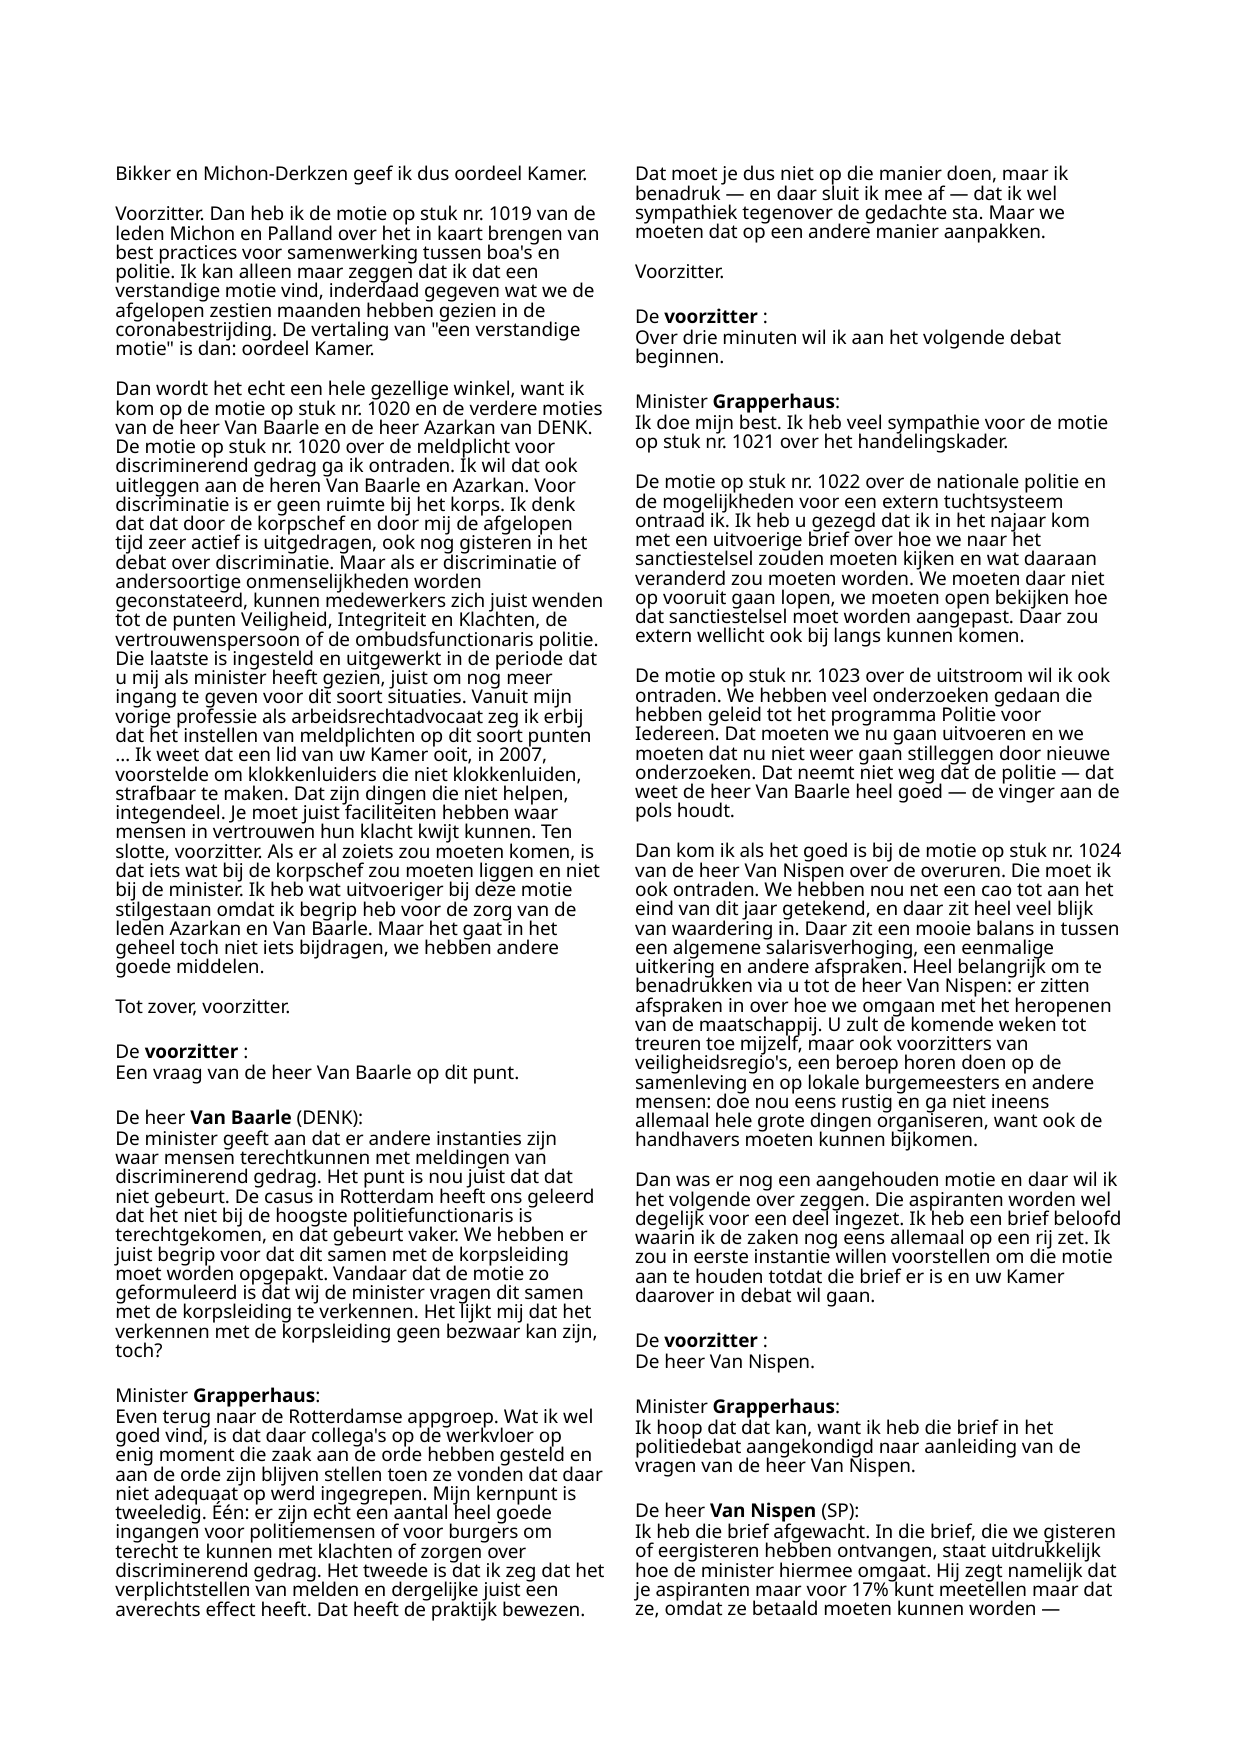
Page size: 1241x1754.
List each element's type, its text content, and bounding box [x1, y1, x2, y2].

text De voorzitter : [115, 1038, 605, 1064]
text De motie op stuk nr. 1023 over de uitstroom wil ik ook ontraden. We hebben veel onderzoeken gedaan die hebben geleid tot het programma Politie voor Iedereen. Dat moeten we nu gaan uitvoeren en we moeten dat nu niet weer gaan stilleggen door nieuwe onderzoeken. Dat neemt niet weg dat de politie — dat weet de heer Van Baarle heel goed — de vinger aan de pols houdt. [635, 667, 1125, 822]
text Dan wordt het echt een hele gezellige winkel, want ik kom op de motie op stuk nr. 1020 en de verdere moties van de heer Van Baarle en de heer Azarkan van DENK. De motie op stuk nr. 1020 over de meldplicht voor discriminerend gedrag ga ik ontraden. Ik wil dat ook uitleggen aan de heren Van Baarle en Azarkan. Voor discriminatie is er geen ruimte bij het korps. Ik denk dat dat door de korpschef en door mij de afgelopen tijd zeer actief is uitgedragen, ook nog gisteren in het debat over discriminatie. Maar als er discriminatie of andersoortige onmenselijkheden worden geconstateerd, kunnen medewerkers zich juist wenden tot de punten Veiligheid, Integriteit en Klachten, de vertrouwenspersoon of de ombudsfunctionaris politie. Die laatste is ingesteld en uitgewerkt in de periode dat u mij als minister heeft gezien, juist om nog meer ingang te geven voor dit soort situaties. Vanuit mijn vorige professie als arbeidsrechtadvocaat zeg ik erbij dat het instellen van meldplichten op dit soort punten … Ik weet dat een lid van uw Kamer ooit, in 2007, voorstelde om klokkenluiders die niet klokkenluiden, strafbaar te maken. Dat zijn dingen die niet helpen, integendeel. Je moet juist faciliteiten hebben waar mensen in vertrouwen hun klacht kwijt kunnen. Ten slotte, voorzitter. Als er al zoiets zou moeten komen, is dat iets wat bij de korpschef zou moeten liggen en niet bij de minister. Ik heb wat uitvoeriger bij deze motie stilgestaan omdat ik begrip heb voor de zorg van de leden Azarkan en Van Baarle. Maar het gaat in het geheel toch niet iets bijdragen, we hebben andere goede middelen. [115, 380, 605, 978]
text Ik heb die brief afgewacht. In die brief, die we gisteren of eergisteren hebben ontvangen, staat uitdrukkelijk hoe de minister hiermee omgaat. Hij zegt namelijk dat je aspiranten maar voor 17% kunt meetellen maar dat ze, omdat ze betaald moeten kunnen worden — [635, 1523, 1125, 1619]
text De voorzitter : [635, 303, 1125, 329]
text De heer Van Nispen (SP): [635, 1497, 1125, 1523]
text Even terug naar de Rotterdamse appgroep. Wat ik wel goed vind, is dat daar collega's op de werkvloer op enig moment die zaak aan de orde hebben gesteld en aan de orde zijn blijven stellen toen ze vonden dat daar niet adequaat op werd ingegrepen. Mijn kernpunt is tweeledig. Één: er zijn echt een aantal heel goede ingangen voor politiemensen of voor burgers om terecht te kunnen met klachten of zorgen over discriminerend gedrag. Het tweede is dat ik zeg dat het verplichtstellen van melden en dergelijke juist een averechts effect heeft. Dat heeft de praktijk bewezen. [115, 1408, 605, 1620]
text De heer Van Nispen. [635, 1353, 1125, 1372]
text Ik doe mijn best. Ik heb veel sympathie voor de motie op stuk nr. 1021 over het handelingskader. [635, 414, 1125, 453]
text Voorzitter. Dan heb ik de motie op stuk nr. 1019 van de leden Michon en Palland over het in kaart brengen van best practices voor samenwerking tussen boa's en politie. Ik kan alleen maar zeggen dat ik dat een verstandige motie vind, inderdaad gegeven wat we de afgelopen zestien maanden hebben gezien in de coronabestrijding. De vertaling van "een verstandige motie" is dan: oordeel Kamer. [115, 205, 605, 359]
text Voorzitter. [635, 263, 1125, 282]
text De minister geeft aan dat er andere instanties zijn waar mensen terechtkunnen met meldingen van discriminerend gedrag. Het punt is nou juist dat dat niet gebeurt. De casus in Rotterdam heeft ons geleerd dat het niet bij de hoogste politiefunctionaris is terechtgekomen, en dat gebeurt vaker. We hebben er juist begrip voor dat dit samen met de korpsleiding moet worden opgepakt. Vandaar dat de motie zo geformuleerd is dat wij de minister vragen dit samen met de korpsleiding te verkennen. Het lijkt mij dat het verkennen met de korpsleiding geen bezwaar kan zijn, toch? [115, 1130, 605, 1361]
text De motie op stuk nr. 1022 over de nationale politie en de mogelijkheden voor een extern tuchtsysteem ontraad ik. Ik heb u gezegd dat ik in het najaar kom met een uitvoerige brief over hoe we naar het sanctiestelsel zouden moeten kijken en wat daaraan veranderd zou moeten worden. We moeten daar niet op vooruit gaan lopen, we moeten open bekijken hoe dat sanctiestelsel moet worden aangepast. Daar zou extern wellicht ook bij langs kunnen komen. [635, 473, 1125, 647]
text De voorzitter : [635, 1327, 1125, 1353]
text Minister Grapperhaus: [115, 1382, 605, 1408]
text Bikker en Michon-Derkzen geef ik dus oordeel Kamer. [115, 165, 605, 184]
text Minister Grapperhaus: [635, 388, 1125, 414]
text Minister Grapperhaus: [635, 1393, 1125, 1419]
text Dat moet je dus niet op die manier doen, maar ik benadruk — en daar sluit ik mee af — dat ik wel sympathiek tegenover de gedachte sta. Maar we moeten dat op een andere manier aanpakken. [635, 165, 1125, 242]
text Een vraag van de heer Van Baarle op dit punt. [115, 1064, 605, 1083]
text De heer Van Baarle (DENK): [115, 1104, 605, 1130]
text Dan was er nog een aangehouden motie en daar wil ik het volgende over zeggen. Die aspiranten worden wel degelijk voor een deel ingezet. Ik heb een brief beloofd waarin ik de zaken nog eens allemaal op een rij zet. Ik zou in eerste instantie willen voorstellen om die motie aan te houden totdat die brief er is en uw Kamer daarover in debat wil gaan. [635, 1171, 1125, 1306]
text Ik hoop dat dat kan, want ik heb die brief in het politiedebat aangekondigd naar aanleiding van de vragen van de heer Van Nispen. [635, 1419, 1125, 1477]
text Over drie minuten wil ik aan het volgende debat beginnen. [635, 329, 1125, 367]
text Dan kom ik als het goed is bij de motie op stuk nr. 1024 van de heer Van Nispen over de overuren. Die moet ik ook ontraden. We hebben nou net een cao tot aan het eind van dit jaar getekend, en daar zit heel veel blijk van waardering in. Daar zit een mooie balans in tussen een algemene salarisverhoging, een eenmalige uitkering en andere afspraken. Heel belangrijk om te benadrukken via u tot de heer Van Nispen: er zitten afspraken in over hoe we omgaan met het heropenen van de maatschappij. U zult de komende weken tot treuren toe mijzelf, maar ook voorzitters van veiligheidsregio's, een beroep horen doen op de samenleving en op lokale burgemeesters en andere mensen: doe nou eens rustig en ga niet ineens allemaal hele grote dingen organiseren, want ook de handhavers moeten kunnen bijkomen. [635, 842, 1125, 1151]
text Tot zover, voorzitter. [115, 998, 605, 1018]
